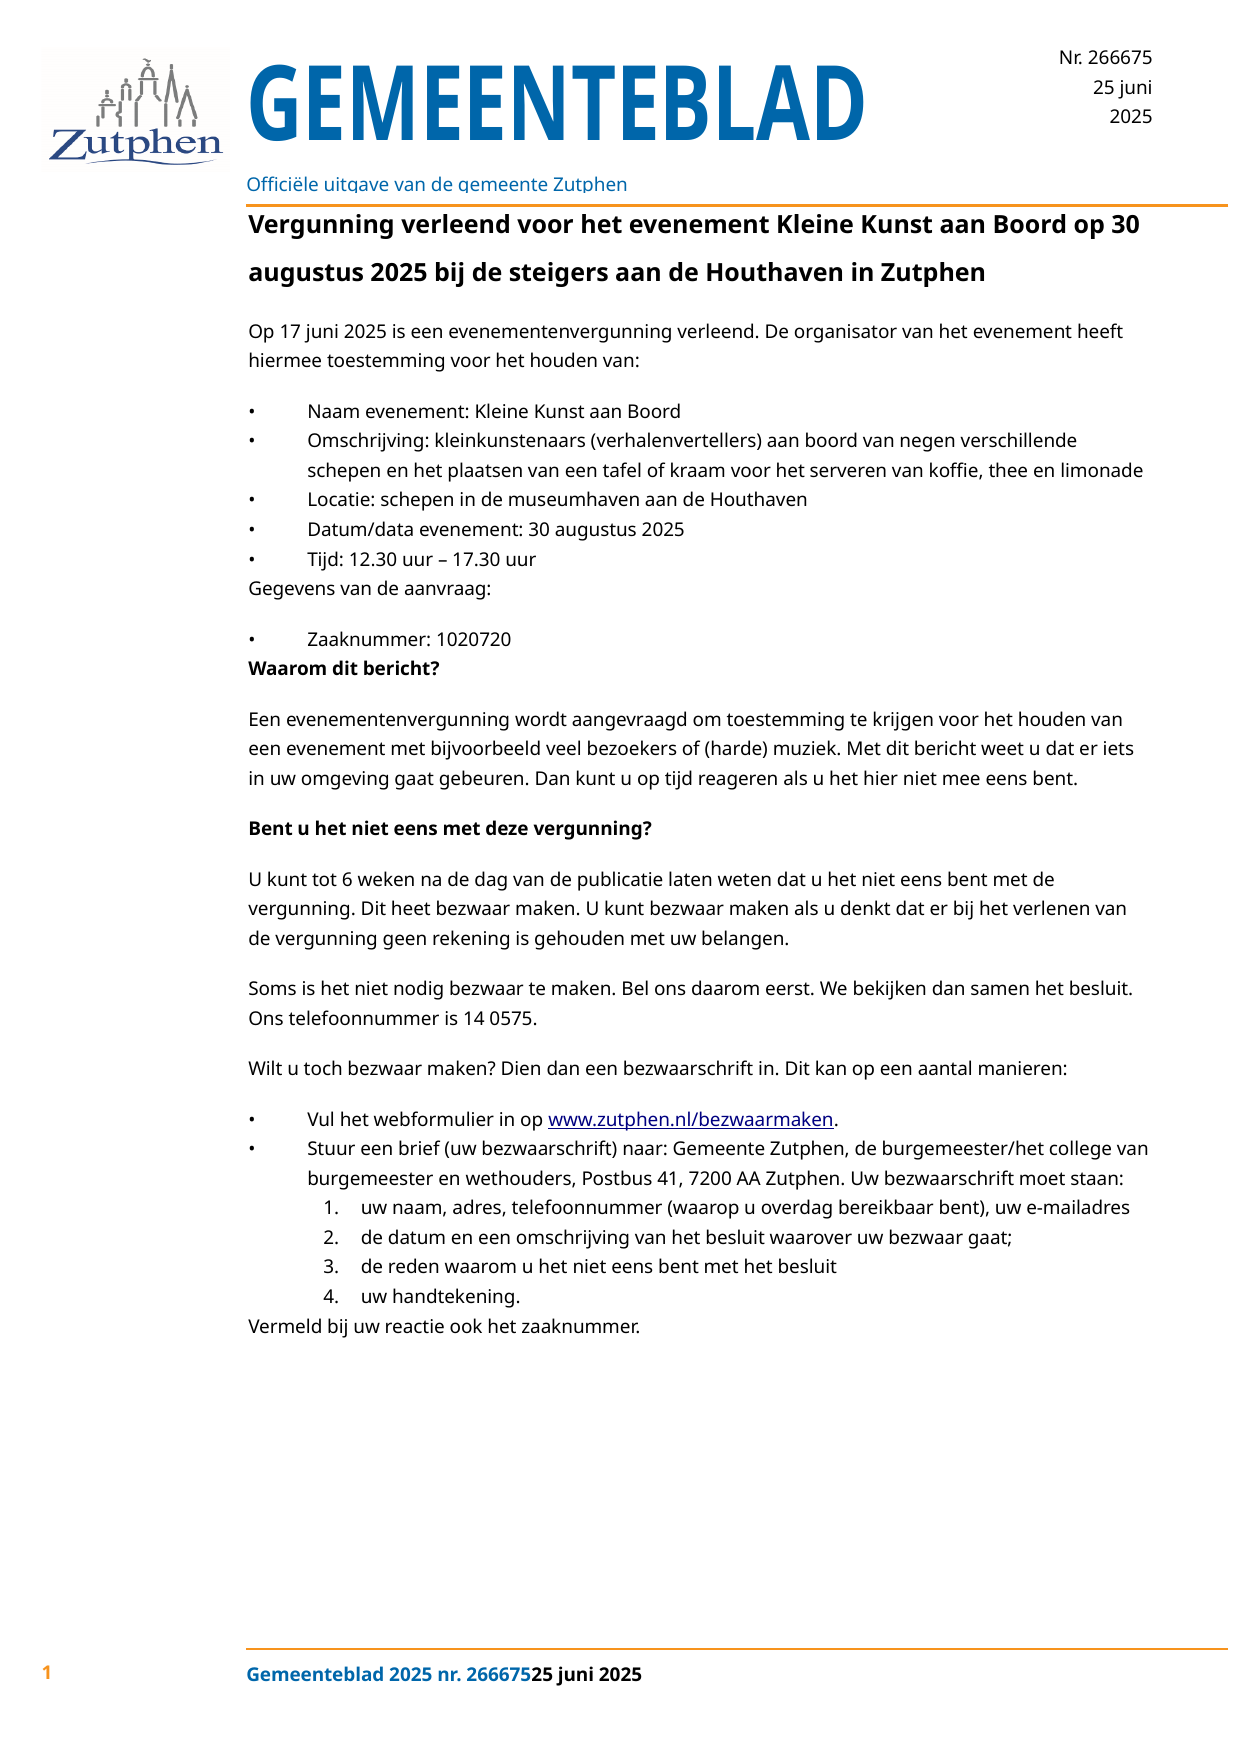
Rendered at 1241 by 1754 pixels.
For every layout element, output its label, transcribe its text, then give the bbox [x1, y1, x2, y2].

list de reden waarom u het niet eens bent met het besluit [323, 1254, 1152, 1279]
list Stuur een brief (uw bezwaarschrift) naar: Gemeente Zutphen, de burgemeester/het college van burgemeester en wethouders, Postbus 41, 7200 AA Zutphen. Uw bezwaarschrift moet staan: [248, 1135, 1152, 1191]
list Zaaknummer: 1020720 [248, 626, 1152, 652]
list uw handtekening. [323, 1283, 1152, 1309]
list Tijd: 12.30 uur – 17.30 uur [248, 546, 1152, 572]
text Vergunning verleend voor het evenement Kleine Kunst aan Boord op 30 augustus 2025 bij de steigers aan de Houthaven in Zutphen [248, 207, 1152, 288]
list Omschrijving: kleinkunstenaars (verhalenvertellers) aan boord van negen verschillende schepen en het plaatsen van een tafel of kraam voor het serveren van koffie, thee en limonade [248, 427, 1152, 483]
text Bent u het niet eens met deze vergunning? [248, 815, 1152, 841]
text Vermeld bij uw reactie ook het zaaknummer. [248, 1313, 1152, 1339]
list Locatie: schepen in de museumhaven aan de Houthaven [248, 487, 1152, 512]
list de datum en een omschrijving van het besluit waarover uw bezwaar gaat; [323, 1224, 1152, 1250]
text Gegevens van de aanvraag: [248, 575, 1152, 601]
text U kunt tot 6 weken na de dag van de publicatie laten weten dat u het niet eens bent met de vergunning. Dit heet bezwaar maken. U kunt bezwaar maken als u denkt dat er bij het verlenen van de vergunning geen rekening is gehouden met uw belangen. [248, 866, 1152, 951]
list Naam evenement: Kleine Kunst aan Boord [248, 398, 1152, 424]
text Soms is het niet nodig bezwaar te maken. Bel ons daarom eerst. We bekijken dan samen het besluit. Ons telefoonnummer is 14 0575. [248, 975, 1152, 1031]
picture [41, 47, 231, 172]
text Waarom dit bericht? [248, 655, 1152, 681]
text Een evenementenvergunning wordt aangevraagd om toestemming te krijgen voor het houden van een evenement met bijvoorbeeld veel bezoekers of (harde) muziek. Met dit bericht weet u dat er iets in uw omgeving gaat gebeuren. Dan kunt u op tijd reageren als u het hier niet mee eens bent. [248, 706, 1152, 791]
list Vul het webformulier in op www.zutphen.nl/bezwaarmaken. [248, 1106, 1152, 1132]
list Datum/data evenement: 30 augustus 2025 [248, 516, 1152, 542]
list uw naam, adres, telefoonnummer (waarop u overdag bereikbaar bent), uw e-mailadres [323, 1194, 1152, 1220]
text Op 17 juni 2025 is een evenementenvergunning verleend. De organisator van het evenement heeft hiermee toestemming voor het houden van: [248, 318, 1152, 373]
text Wilt u toch bezwaar maken? Dien dan een bezwaarschrift in. Dit kan op een aantal manieren: [248, 1055, 1152, 1081]
